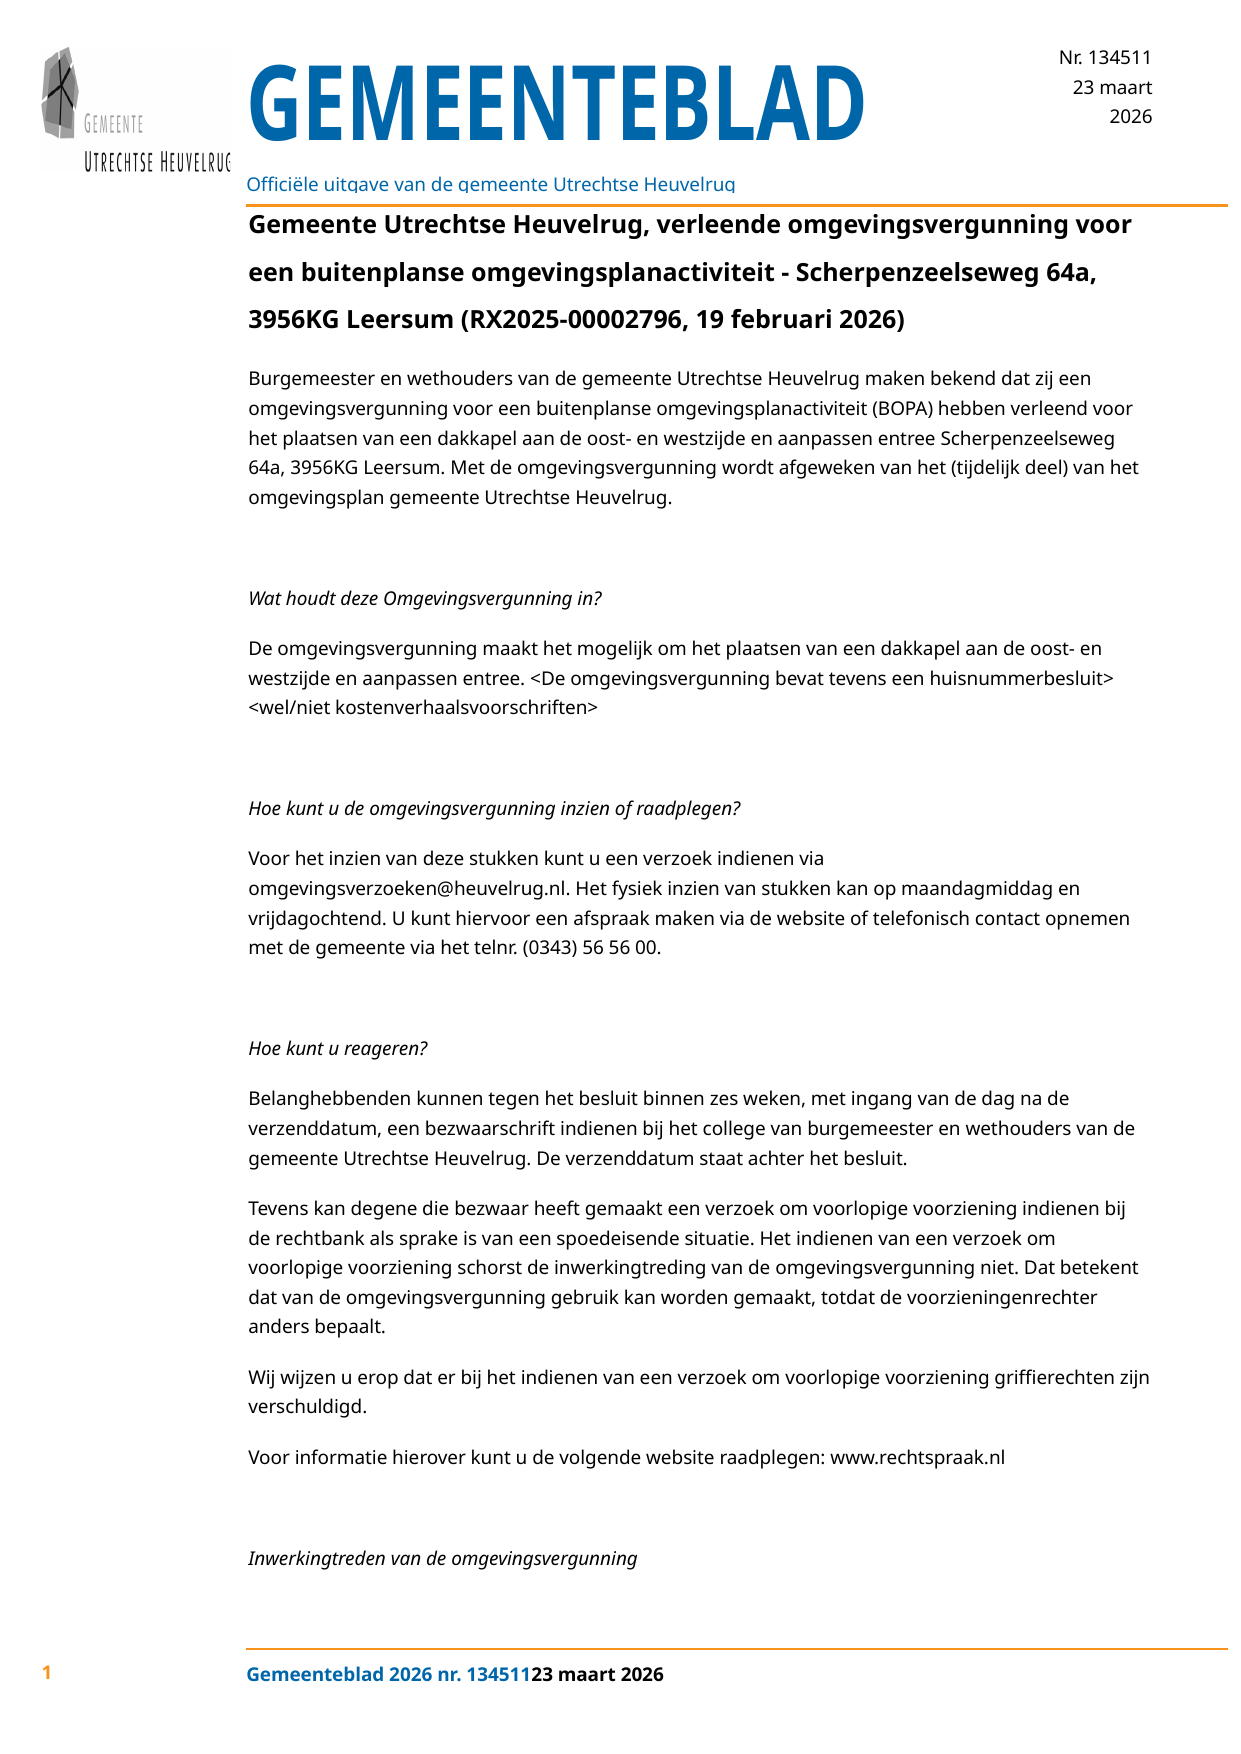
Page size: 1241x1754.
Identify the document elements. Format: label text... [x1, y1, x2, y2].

text Inwerkingtreden van de omgevingsvergunning [248, 1545, 1152, 1570]
text Burgemeester en wethouders van de gemeente Utrechtse Heuvelrug maken bekend dat zij een omgevingsvergunning voor een buitenplanse omgevingsplanactiviteit (BOPA) hebben verleend voor het plaatsen van een dakkapel aan de oost- en westzijde en aanpassen entree Scherpenzeelseweg 64a, 3956KG Leersum. Met de omgevingsvergunning wordt afgeweken van het (tijdelijk deel) van het omgevingsplan gemeente Utrechtse Heuvelrug. [248, 366, 1152, 509]
text Voor het inzien van deze stukken kunt u een verzoek indienen via omgevingsverzoeken@heuvelrug.nl. Het fysiek inzien van stukken kan op maandagmiddag en vrijdagochtend. U kunt hiervoor een afspraak maken via de website of telefonisch contact opnemen met de gemeente via het telnr. (0343) 56 56 00. [248, 846, 1152, 960]
text Hoe kunt u reageren? [248, 1035, 1152, 1061]
picture [41, 47, 231, 172]
text Tevens kan degene die bezwaar heeft gemaakt een verzoek om voorlopige voorziening indienen bij de rechtbank als sprake is van een spoedeisende situatie. Het indienen van een verzoek om voorlopige voorziening schorst de inwerkingtreding van de omgevingsvergunning niet. Dat betekent dat van de omgevingsvergunning gebruik kan worden gemaakt, totdat de voorzieningenrechter anders bepaalt. [248, 1195, 1152, 1339]
text Belanghebbenden kunnen tegen het besluit binnen zes weken, met ingang van de dag na de verzenddatum, een bezwaarschrift indienen bij het college van burgemeester en wethouders van de gemeente Utrechtse Heuvelrug. De verzenddatum staat achter het besluit. [248, 1086, 1152, 1170]
text Wat houdt deze Omgevingsvergunning in? [248, 585, 1152, 610]
text Hoe kunt u de omgevingsvergunning inzien of raadplegen? [248, 795, 1152, 821]
text Voor informatie hierover kunt u de volgende website raadplegen: www.rechtspraak.nl [248, 1444, 1152, 1469]
text Wij wijzen u erop dat er bij het indienen van een verzoek om voorlopige voorziening griffierechten zijn verschuldigd. [248, 1364, 1152, 1419]
text De omgevingsvergunning maakt het mogelijk om het plaatsen van een dakkapel aan de oost- en westzijde en aanpassen entree. <De omgevingsvergunning bevat tevens een huisnummerbesluit> <wel/niet kostenverhaalsvoorschriften> [248, 635, 1152, 720]
text Gemeente Utrechtse Heuvelrug, verleende omgevingsvergunning voor een buitenplanse omgevingsplanactiviteit - Scherpenzeelseweg 64a, 3956KG Leersum (RX2025-00002796, 19 februari 2026) [248, 207, 1152, 336]
